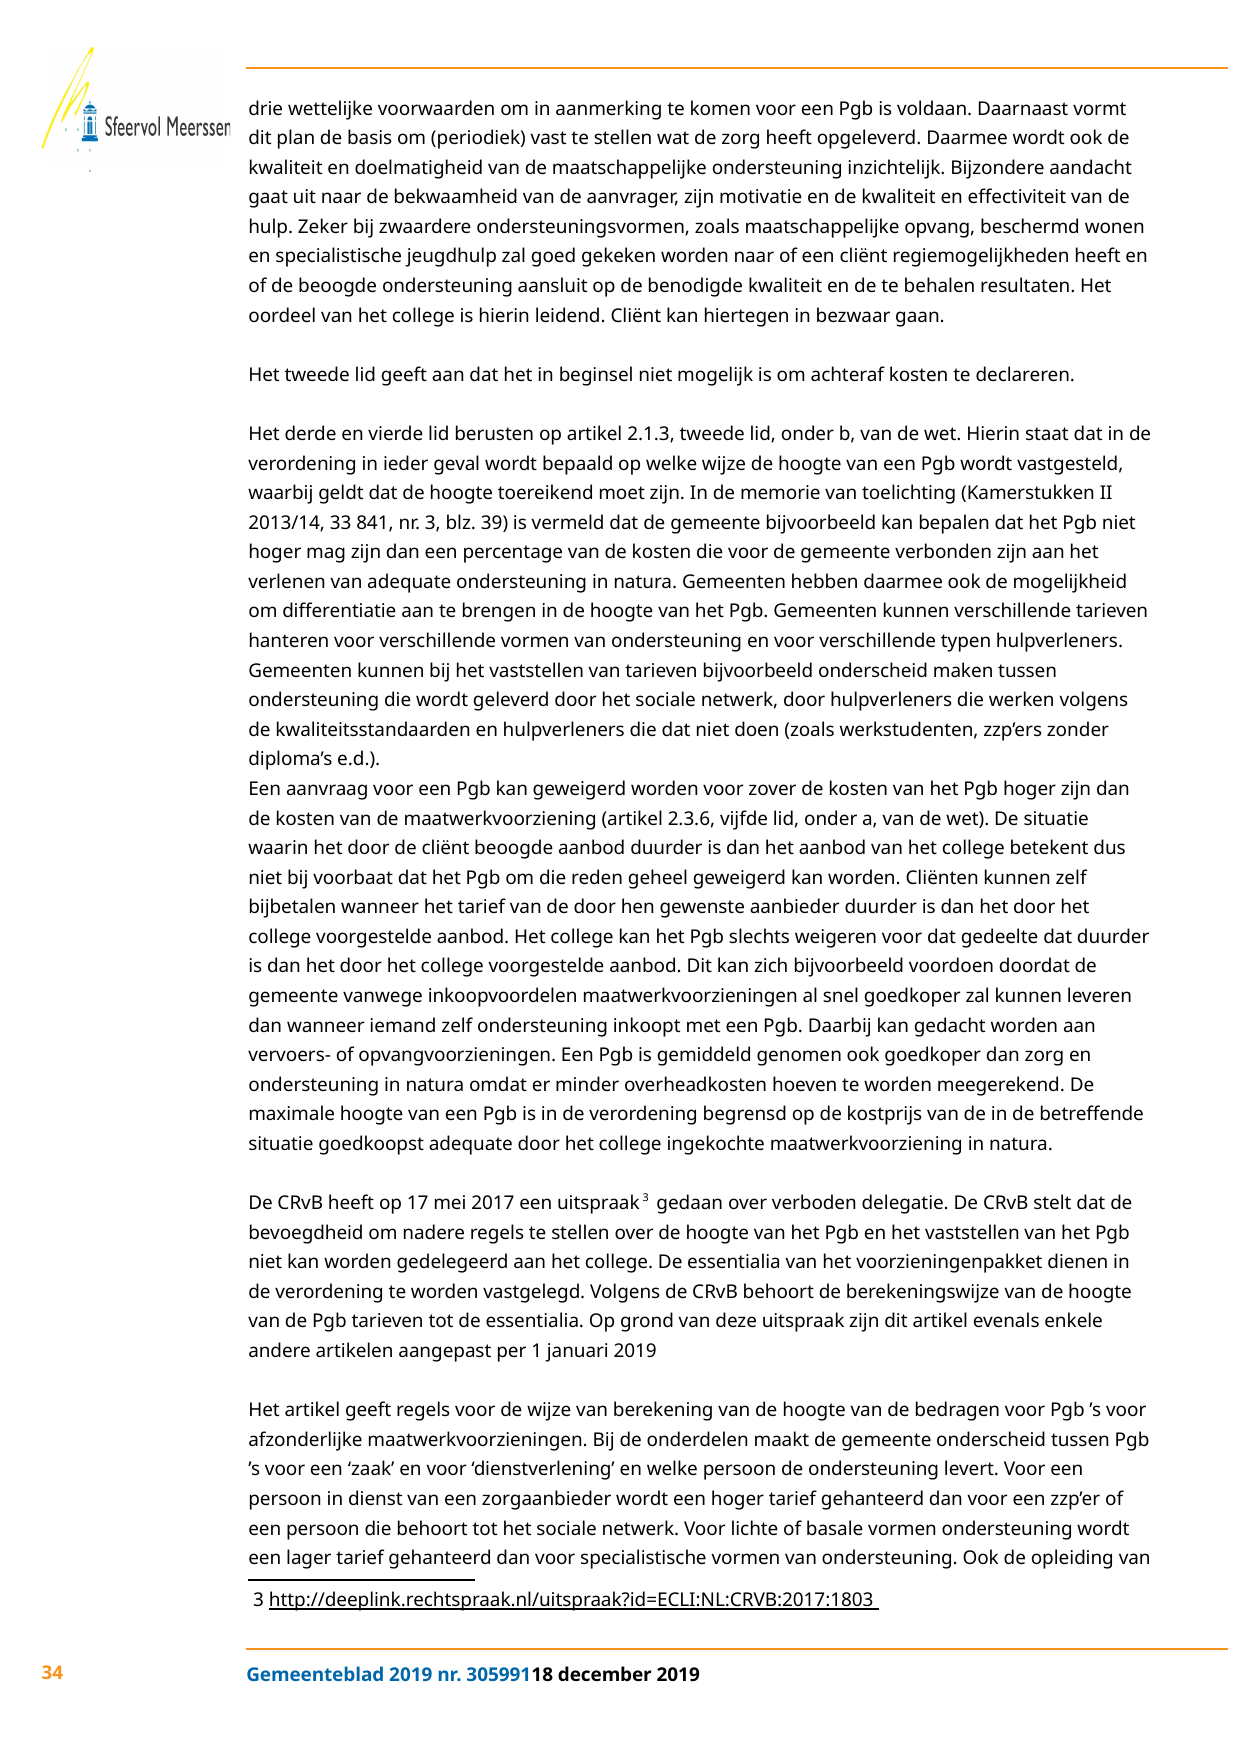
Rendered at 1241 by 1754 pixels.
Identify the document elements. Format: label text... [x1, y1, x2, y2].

text drie wettelijke voorwaarden om in aanmerking te komen voor een Pgb is voldaan. Daarnaast vormt dit plan de basis om (periodiek) vast te stellen wat de zorg heeft opgeleverd. Daarmee wordt ook de kwaliteit en doelmatigheid van de maatschappelijke ondersteuning inzichtelijk. Bijzondere aandacht gaat uit naar de bekwaamheid van de aanvrager, zijn motivatie en de kwaliteit en effectiviteit van de hulp. Zeker bij zwaardere ondersteuningsvormen, zoals maatschappelijke opvang, beschermd wonen en specialistische jeugdhulp zal goed gekeken worden naar of een cliënt regiemogelijkheden heeft en of de beoogde ondersteuning aansluit op de benodigde kwaliteit en de te behalen resultaten. Het oordeel van het college is hierin leidend. Cliënt kan hiertegen in bezwaar gaan. [248, 95, 1152, 328]
text Het tweede lid geeft aan dat het in beginsel niet mogelijk is om achteraf kosten te declareren. [248, 361, 1152, 387]
text De CRvB heeft op 17 mei 2017 een uitspraak gedaan over verboden delegatie. De CRvB stelt dat de bevoegdheid om nadere regels te stellen over de hoogte van het Pgb en het vaststellen van het Pgb niet kan worden gedelegeerd aan het college. De essentialia van het voorzieningenpakket dienen in de verordening te worden vastgelegd. Volgens de CRvB behoort de berekeningswijze van de hoogte van de Pgb tarieven tot de essentialia. Op grond van deze uitspraak zijn dit artikel evenals enkele andere artikelen aangepast per 1 januari 2019 [248, 1189, 1152, 1363]
text Het artikel geeft regels voor de wijze van berekening van de hoogte van de bedragen voor Pgb ’s voor afzonderlijke maatwerkvoorzieningen. Bij de onderdelen maakt de gemeente onderscheid tussen Pgb ’s voor een ‘zaak’ en voor ‘dienstverlening’ en welke persoon de ondersteuning levert. Voor een persoon in dienst van een zorgaanbieder wordt een hoger tarief gehanteerd dan voor een zzp’er of een persoon die behoort tot het sociale netwerk. Voor lichte of basale vormen ondersteuning wordt een lager tarief gehanteerd dan voor specialistische vormen van ondersteuning. Ook de opleiding van [248, 1396, 1152, 1570]
text http://deeplink.rechtspraak.nl/uitspraak?id=ECLI:NL:CRVB:2017:1803 [248, 1586, 1152, 1612]
text Een aanvraag voor een Pgb kan geweigerd worden voor zover de kosten van het Pgb hoger zijn dan de kosten van de maatwerkvoorziening (artikel 2.3.6, vijfde lid, onder a, van de wet). De situatie waarin het door de cliënt beoogde aanbod duurder is dan het aanbod van het college betekent dus niet bij voorbaat dat het Pgb om die reden geheel geweigerd kan worden. Cliënten kunnen zelf bijbetalen wanneer het tarief van de door hen gewenste aanbieder duurder is dan het door het college voorgestelde aanbod. Het college kan het Pgb slechts weigeren voor dat gedeelte dat duurder is dan het door het college voorgestelde aanbod. Dit kan zich bijvoorbeeld voordoen doordat de gemeente vanwege inkoopvoordelen maatwerkvoorzieningen al snel goedkoper zal kunnen leveren dan wanneer iemand zelf ondersteuning inkoopt met een Pgb. Daarbij kan gedacht worden aan vervoers- of opvangvoorzieningen. Een Pgb is gemiddeld genomen ook goedkoper dan zorg en ondersteuning in natura omdat er minder overheadkosten hoeven te worden meegerekend. De maximale hoogte van een Pgb is in de verordening begrensd op de kostprijs van de in de betreffende situatie goedkoopst adequate door het college ingekochte maatwerkvoorziening in natura. [248, 775, 1152, 1156]
text Het derde en vierde lid berusten op artikel 2.1.3, tweede lid, onder b, van de wet. Hierin staat dat in de verordening in ieder geval wordt bepaald op welke wijze de hoogte van een Pgb wordt vastgesteld, waarbij geldt dat de hoogte toereikend moet zijn. In de memorie van toelichting (Kamerstukken II 2013/14, 33 841, nr. 3, blz. 39) is vermeld dat de gemeente bijvoorbeeld kan bepalen dat het Pgb niet hoger mag zijn dan een percentage van de kosten die voor de gemeente verbonden zijn aan het verlenen van adequate ondersteuning in natura. Gemeenten hebben daarmee ook de mogelijkheid om differentiatie aan te brengen in de hoogte van het Pgb. Gemeenten kunnen verschillende tarieven hanteren voor verschillende vormen van ondersteuning en voor verschillende typen hulpverleners. Gemeenten kunnen bij het vaststellen van tarieven bijvoorbeeld onderscheid maken tussen ondersteuning die wordt geleverd door het sociale netwerk, door hulpverleners die werken volgens de kwaliteitsstandaarden en hulpverleners die dat niet doen (zoals werkstudenten, zzp’ers zonder diploma’s e.d.). [248, 420, 1152, 771]
picture [41, 47, 231, 172]
